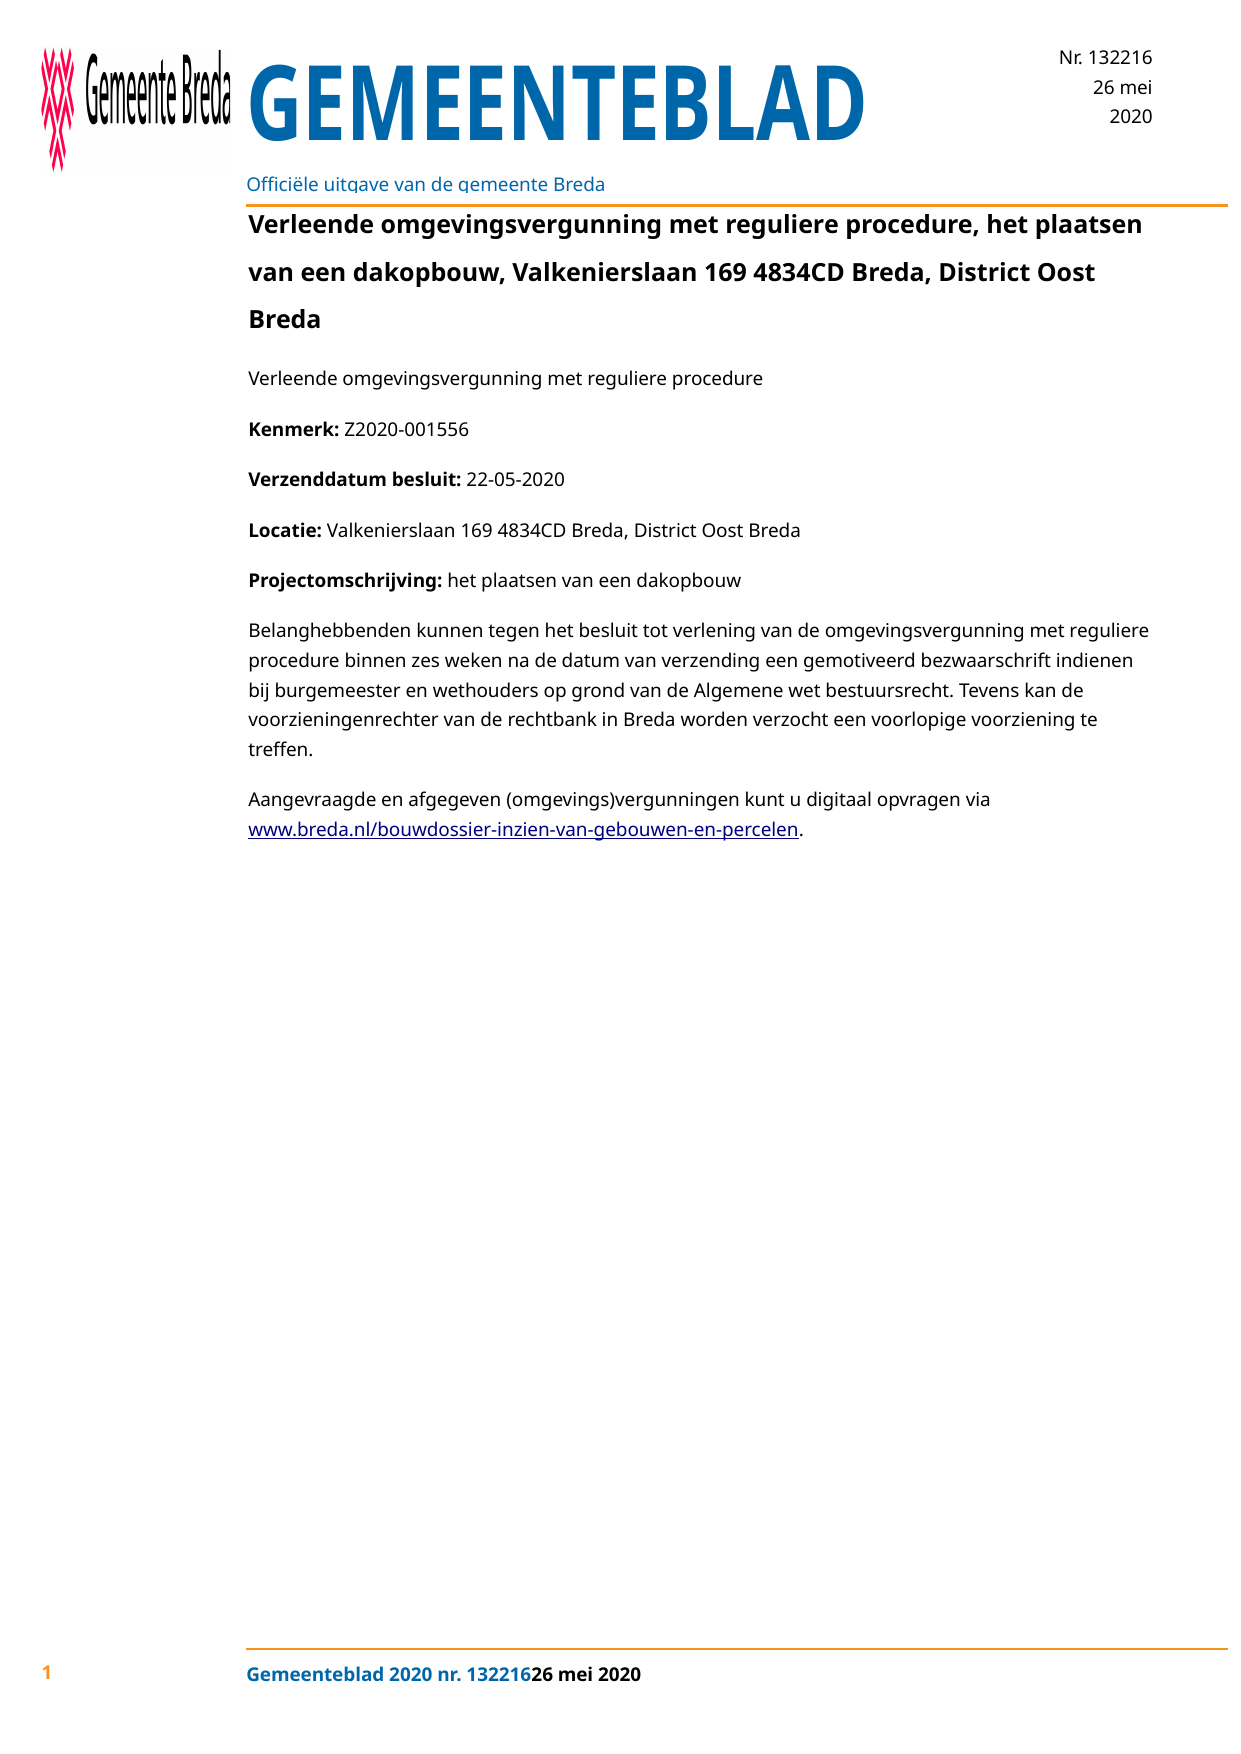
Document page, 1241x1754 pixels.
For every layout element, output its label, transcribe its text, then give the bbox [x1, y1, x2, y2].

text Aangevraagde en afgegeven (omgevings)vergunningen kunt u digitaal opvragen via www.breda.nl/bouwdossier-inzien-van-gebouwen-en-percelen. [248, 786, 1152, 842]
text Kenmerk: Z2020-001556 [248, 416, 1152, 442]
text Verzenddatum besluit: 22-05-2020 [248, 466, 1152, 492]
text Verleende omgevingsvergunning met reguliere procedure [248, 366, 1152, 391]
picture [41, 47, 231, 172]
text Verleende omgevingsvergunning met reguliere procedure, het plaatsen van een dakopbouw, Valkenierslaan 169 4834CD Breda, District Oost Breda [248, 207, 1152, 336]
text Locatie: Valkenierslaan 169 4834CD Breda, District Oost Breda [248, 517, 1152, 542]
text Projectomschrijving: het plaatsen van een dakopbouw [248, 567, 1152, 593]
text Belanghebbenden kunnen tegen het besluit tot verlening van de omgevingsvergunning met reguliere procedure binnen zes weken na de datum van verzending een gemotiveerd bezwaarschrift indienen bij burgemeester en wethouders op grond van de Algemene wet bestuursrecht. Tevens kan de voorzieningenrechter van de rechtbank in Breda worden verzocht een voorlopige voorziening te treffen. [248, 618, 1152, 762]
